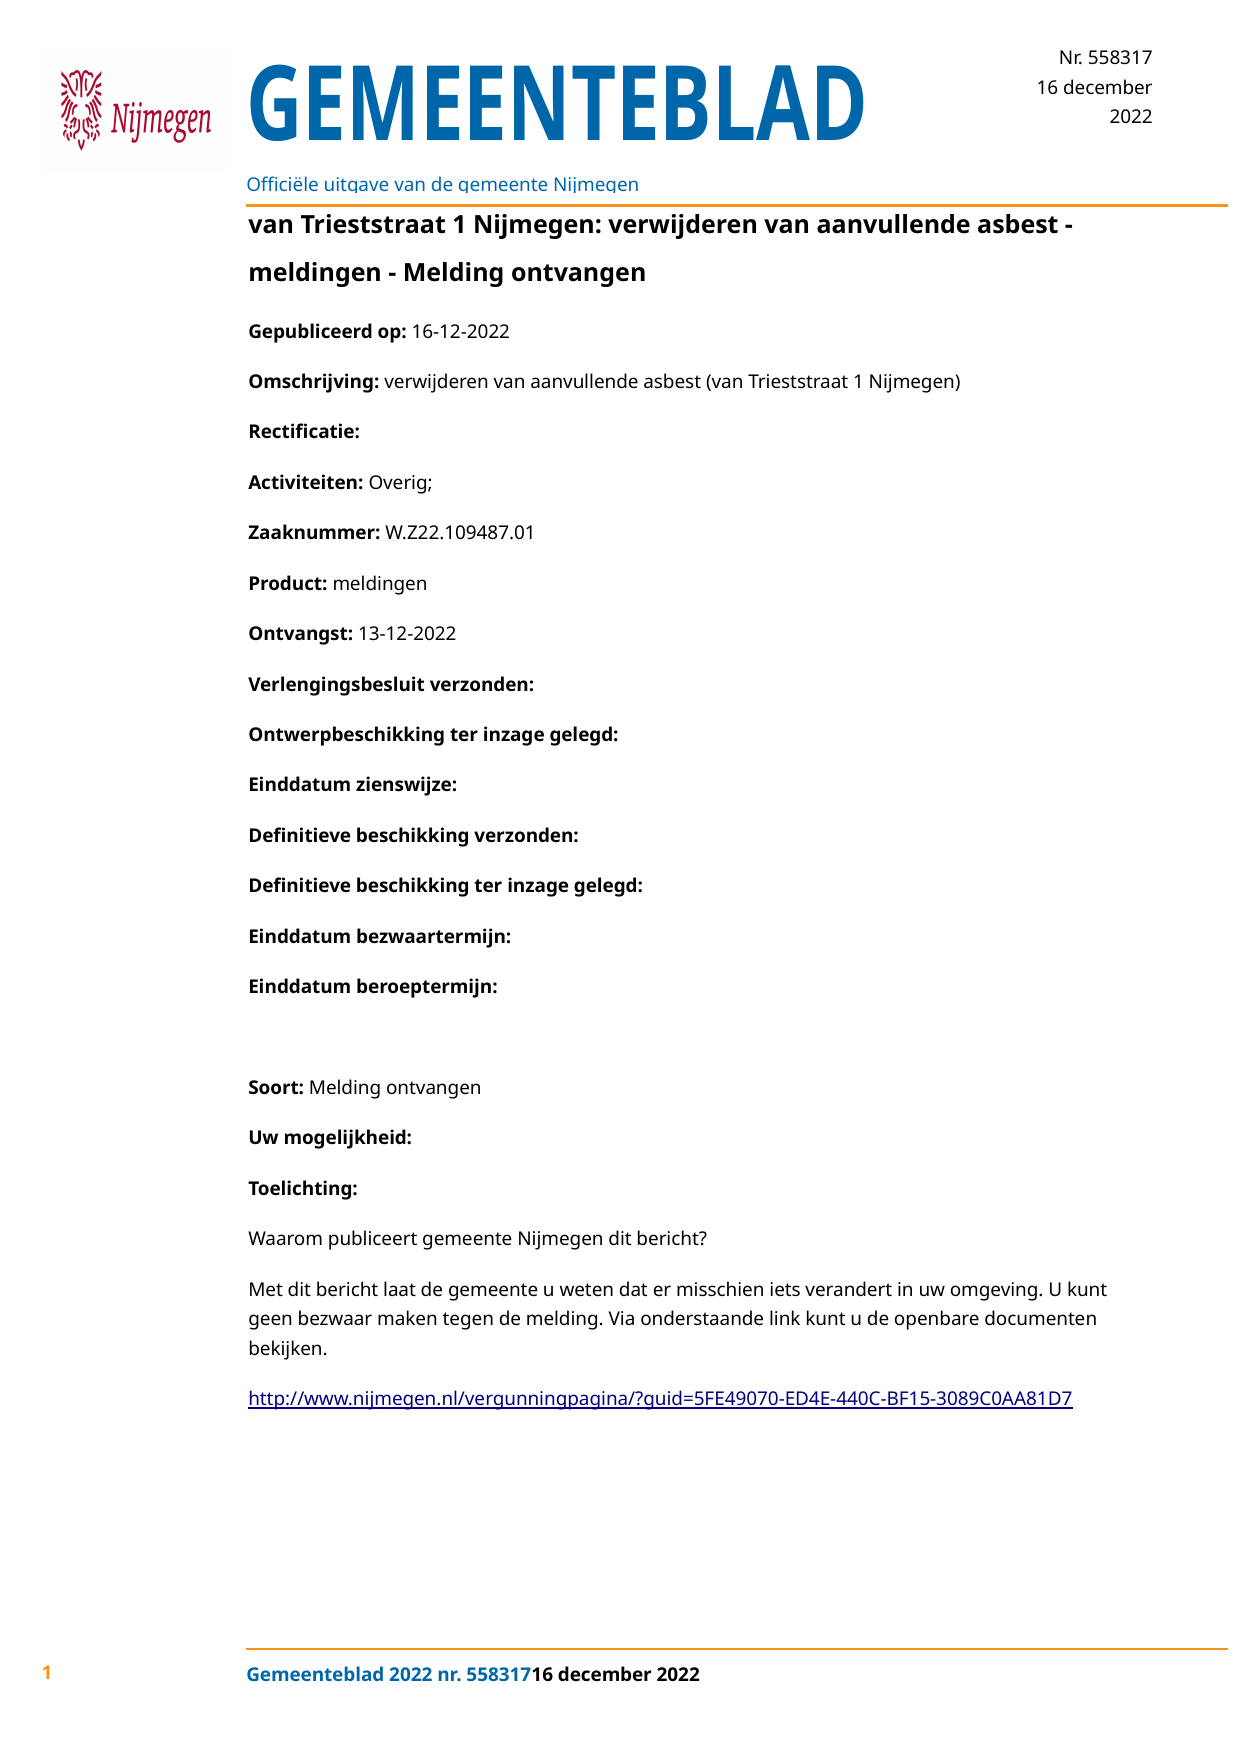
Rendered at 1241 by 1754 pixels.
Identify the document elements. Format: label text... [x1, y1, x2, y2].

text Einddatum bezwaartermijn: [248, 923, 1152, 949]
text Einddatum beroeptermijn: [248, 973, 1152, 999]
text Einddatum zienswijze: [248, 772, 1152, 797]
text Omschrijving: verwijderen van aanvullende asbest (van Trieststraat 1 Nijmegen) [248, 368, 1152, 394]
text van Trieststraat 1 Nijmegen: verwijderen van aanvullende asbest - meldingen - Melding ontvangen [248, 207, 1152, 288]
text Zaaknummer: W.Z22.109487.01 [248, 519, 1152, 545]
text Soort: Melding ontvangen [248, 1074, 1152, 1100]
text Ontvangst: 13-12-2022 [248, 620, 1152, 646]
text http://www.nijmegen.nl/vergunningpagina/?guid=5FE49070-ED4E-440C-BF15-3089C0AA81D7 [248, 1385, 1152, 1411]
text Gepubliceerd op: 16-12-2022 [248, 318, 1152, 344]
text Verlengingsbesluit verzonden: [248, 671, 1152, 697]
text Toelichting: [248, 1175, 1152, 1201]
text Uw mogelijkheid: [248, 1124, 1152, 1150]
text Product: meldingen [248, 570, 1152, 596]
text Ontwerpbeschikking ter inzage gelegd: [248, 721, 1152, 747]
text Waarom publiceert gemeente Nijmegen dit bericht? [248, 1225, 1152, 1251]
text Met dit bericht laat de gemeente u weten dat er misschien iets verandert in uw omgeving. U kunt geen bezwaar maken tegen de melding. Via onderstaande link kunt u de openbare documenten bekijken. [248, 1276, 1152, 1361]
text Definitieve beschikking verzonden: [248, 822, 1152, 848]
text Rectificatie: [248, 419, 1152, 444]
picture [41, 47, 231, 172]
text Definitieve beschikking ter inzage gelegd: [248, 872, 1152, 898]
text Activiteiten: Overig; [248, 469, 1152, 495]
